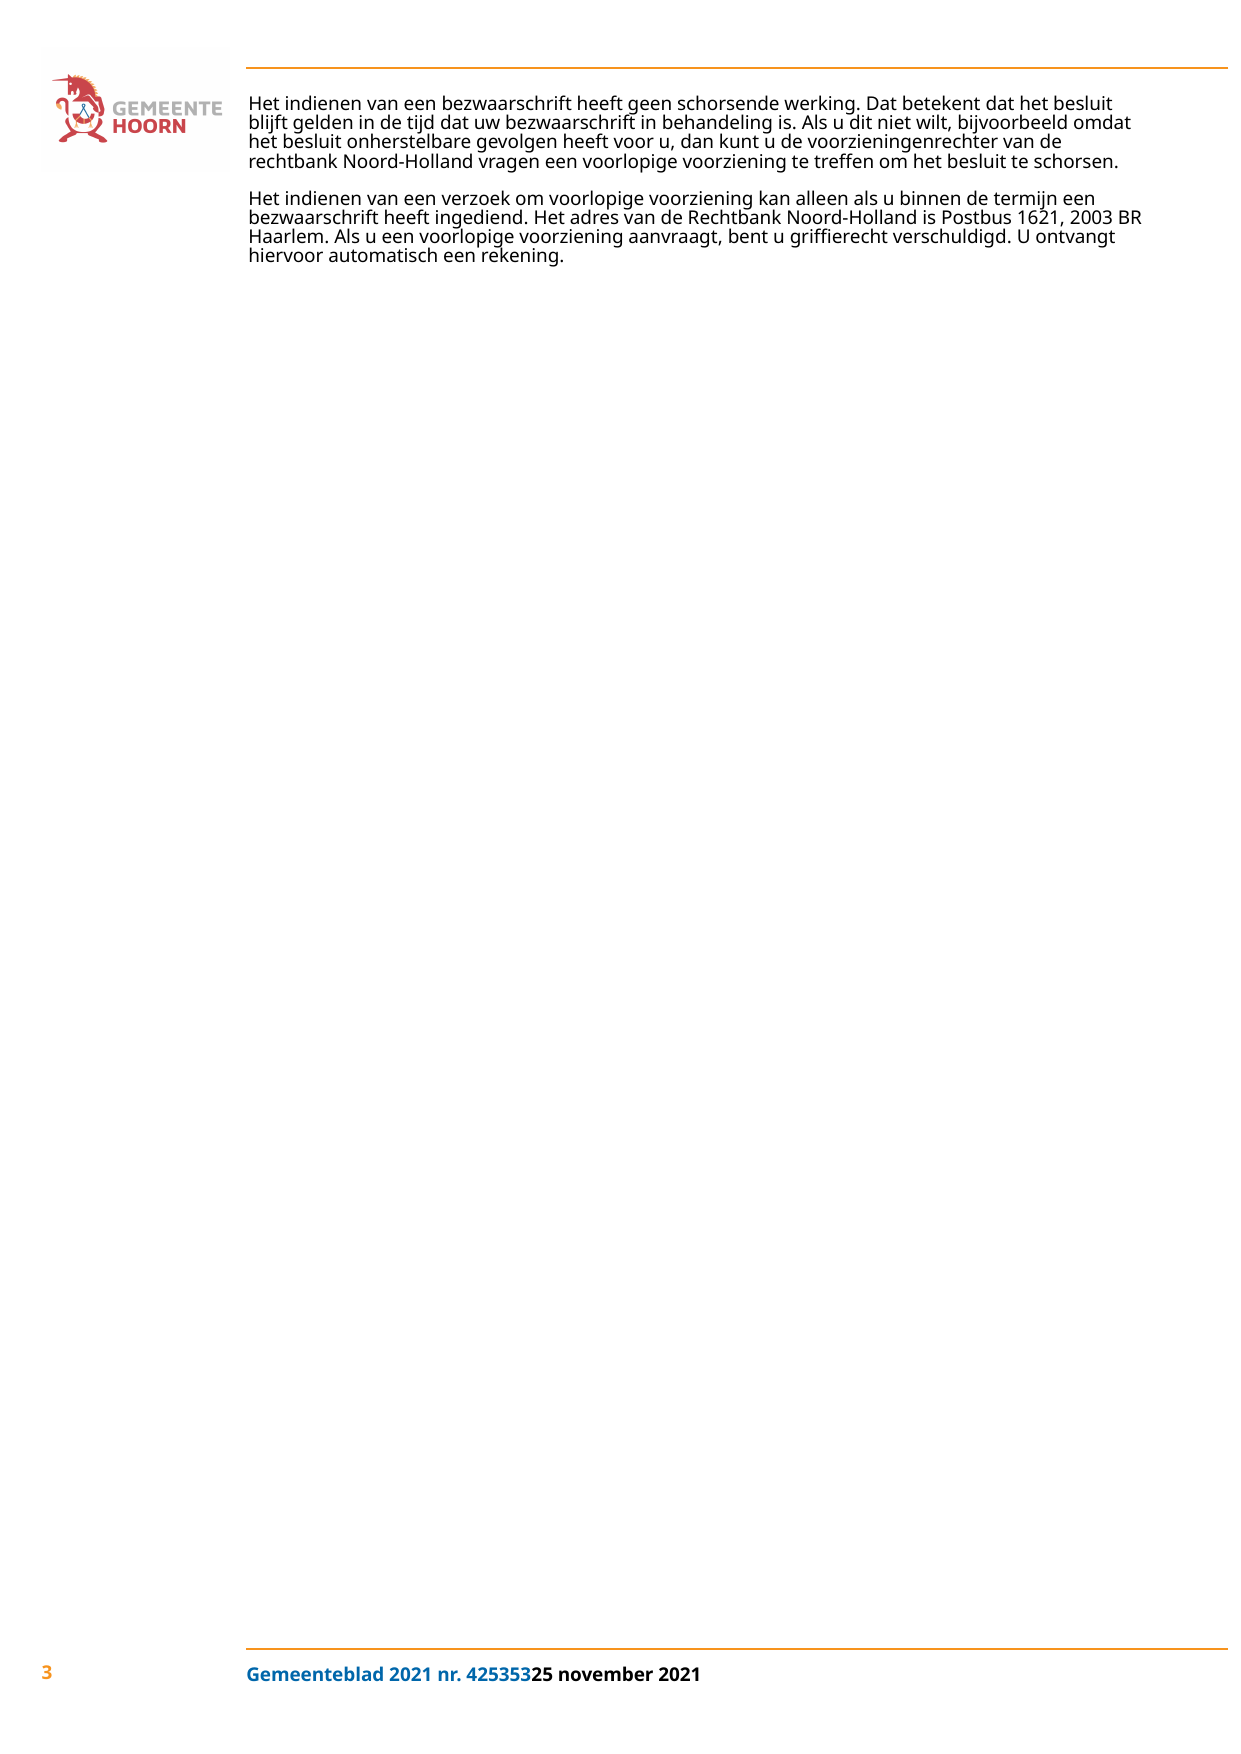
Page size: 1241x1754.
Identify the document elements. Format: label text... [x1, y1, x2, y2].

picture [41, 47, 231, 172]
text Het indienen van een bezwaarschrift heeft geen schorsende werking. Dat betekent dat het besluit blijft gelden in de tijd dat uw bezwaarschrift in behandeling is. Als u dit niet wilt, bijvoorbeeld omdat het besluit onherstelbare gevolgen heeft voor u, dan kunt u de voorzieningenrechter van de rechtbank Noord-Holland vragen een voorlopige voorziening te treffen om het besluit te schorsen. [248, 95, 1152, 172]
text Het indienen van een verzoek om voorlopige voorziening kan alleen als u binnen de termijn een bezwaarschrift heeft ingediend. Het adres van de Rechtbank Noord-Holland is Postbus 1621, 2003 BR Haarlem. Als u een voorlopige voorziening aanvraagt, bent u griffierecht verschuldigd. U ontvangt hiervoor automatisch een rekening. [248, 189, 1152, 267]
